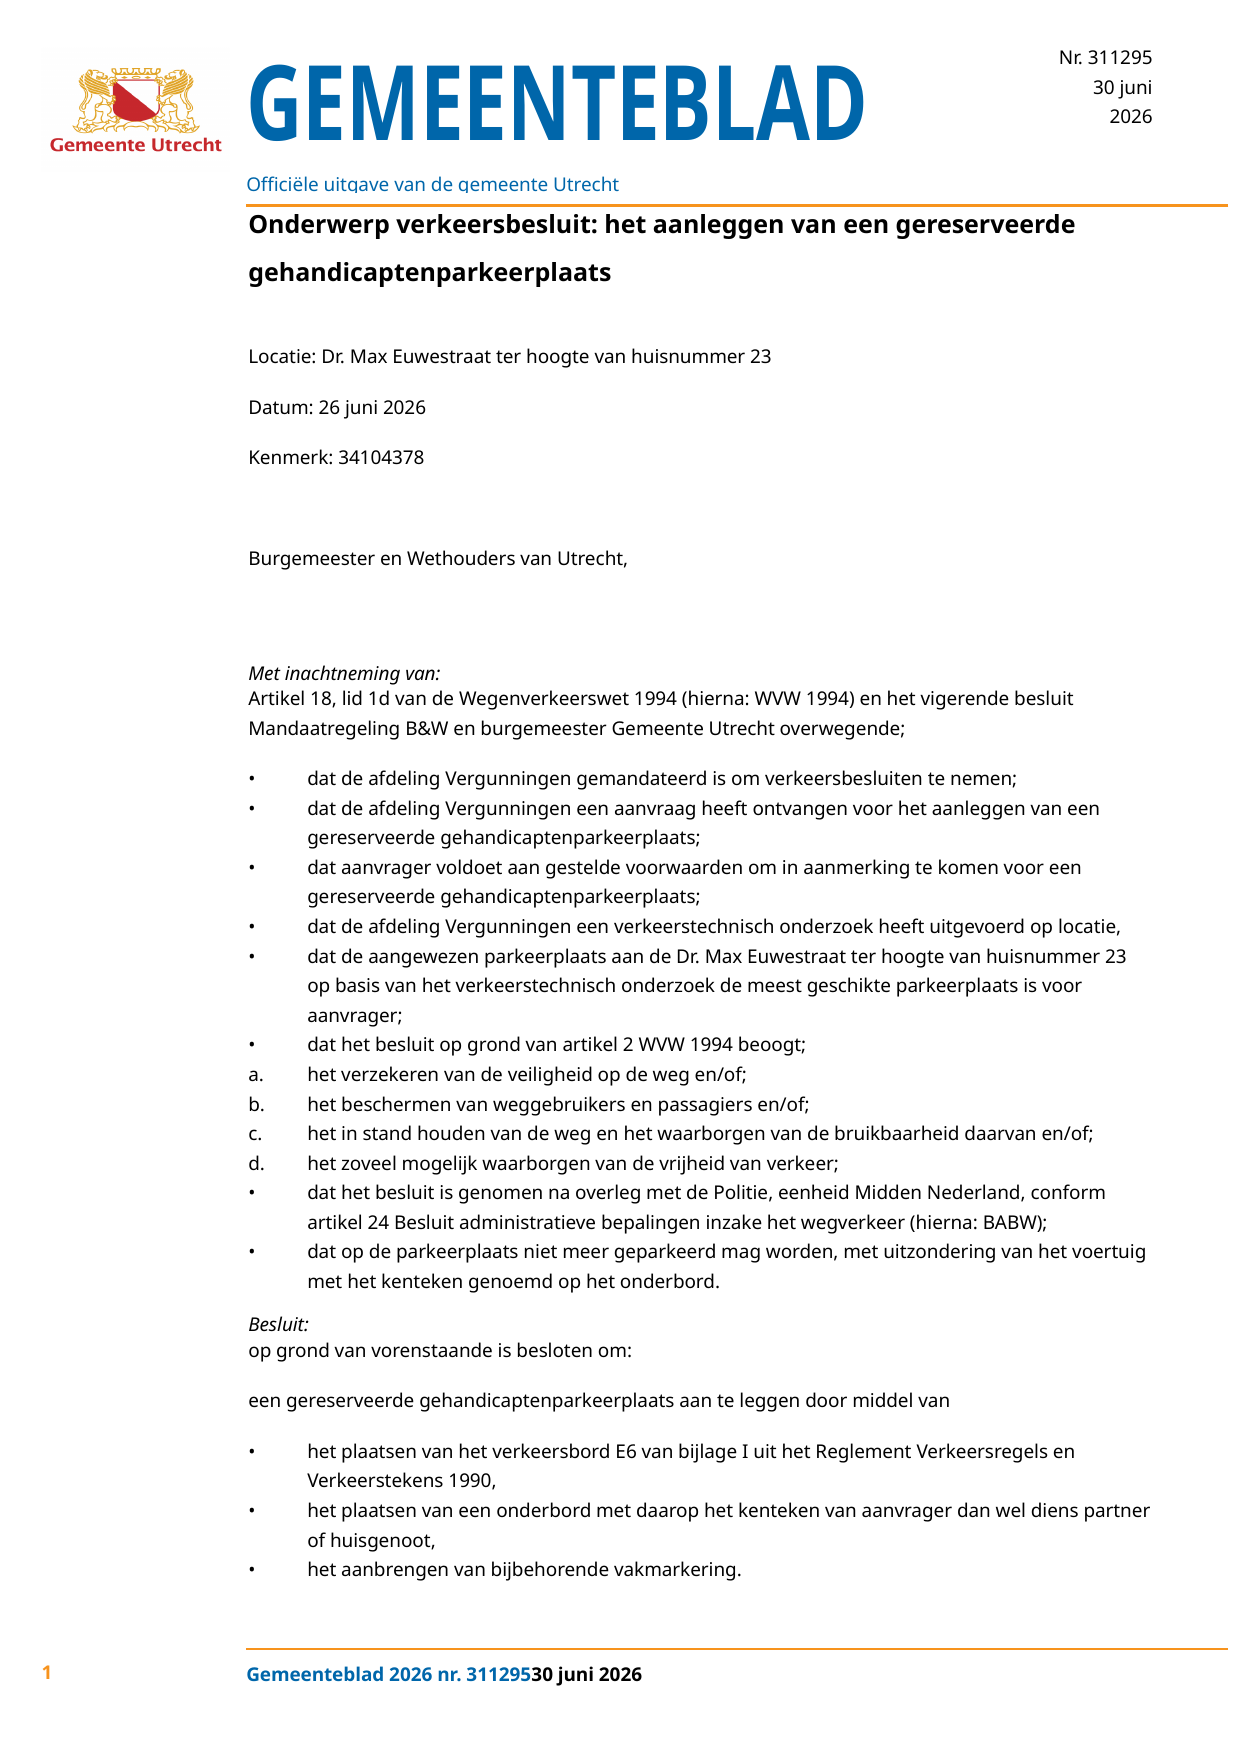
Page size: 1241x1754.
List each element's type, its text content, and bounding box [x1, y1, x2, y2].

list dat de afdeling Vergunningen een verkeerstechnisch onderzoek heeft uitgevoerd op locatie, [248, 913, 1152, 939]
list dat op de parkeerplaats niet meer geparkeerd mag worden, met uitzondering van het voertuig met het kenteken genoemd op het onderbord. [248, 1239, 1152, 1294]
list het zoveel mogelijk waarborgen van de vrijheid van verkeer; [248, 1150, 1152, 1176]
text Onderwerp verkeersbesluit: het aanleggen van een gereserveerde gehandicaptenparkeerplaats [248, 207, 1152, 288]
text Datum: 26 juni 2026 [248, 394, 1152, 420]
list het plaatsen van het verkeersbord E6 van bijlage I uit het Reglement Verkeersregels en Verkeerstekens 1990, [248, 1438, 1152, 1493]
list het aanbrengen van bijbehorende vakmarkering. [248, 1556, 1152, 1582]
text Burgemeester en Wethouders van Utrecht, [248, 545, 1152, 571]
text op grond van vorenstaande is besloten om: [248, 1337, 1152, 1363]
list het beschermen van weggebruikers en passagiers en/of; [248, 1091, 1152, 1117]
picture [41, 47, 231, 172]
list dat de aangewezen parkeerplaats aan de Dr. Max Euwestraat ter hoogte van huisnummer 23 op basis van het verkeerstechnisch onderzoek de meest geschikte parkeerplaats is voor aanvrager; [248, 943, 1152, 1028]
list het plaatsen van een onderbord met daarop het kenteken van aanvrager dan wel diens partner of huisgenoot, [248, 1497, 1152, 1552]
text Met inachtneming van: [248, 660, 1152, 685]
list het in stand houden van de weg en het waarborgen van de bruikbaarheid daarvan en/of; [248, 1120, 1152, 1146]
list dat aanvrager voldoet aan gestelde voorwaarden om in aanmerking te komen voor een gereserveerde gehandicaptenparkeerplaats; [248, 854, 1152, 909]
list dat het besluit op grond van artikel 2 WVW 1994 beoogt; [248, 1032, 1152, 1057]
text Artikel 18, lid 1d van de Wegenverkeerswet 1994 (hierna: WVW 1994) en het vigerende besluit Mandaatregeling B&W en burgemeester Gemeente Utrecht overwegende; [248, 685, 1152, 741]
text Besluit: [248, 1311, 1152, 1337]
list dat de afdeling Vergunningen gemandateerd is om verkeersbesluiten te nemen; [248, 765, 1152, 791]
list dat het besluit is genomen na overleg met de Politie, eenheid Midden Nederland, conform artikel 24 Besluit administratieve bepalingen inzake het wegverkeer (hierna: BABW); [248, 1179, 1152, 1235]
text een gereserveerde gehandicaptenparkeerplaats aan te leggen door middel van [248, 1388, 1152, 1413]
text Locatie: Dr. Max Euwestraat ter hoogte van huisnummer 23 [248, 344, 1152, 369]
list het verzekeren van de veiligheid op de weg en/of; [248, 1061, 1152, 1087]
text Kenmerk: 34104378 [248, 444, 1152, 470]
list dat de afdeling Vergunningen een aanvraag heeft ontvangen voor het aanleggen van een gereserveerde gehandicaptenparkeerplaats; [248, 795, 1152, 850]
